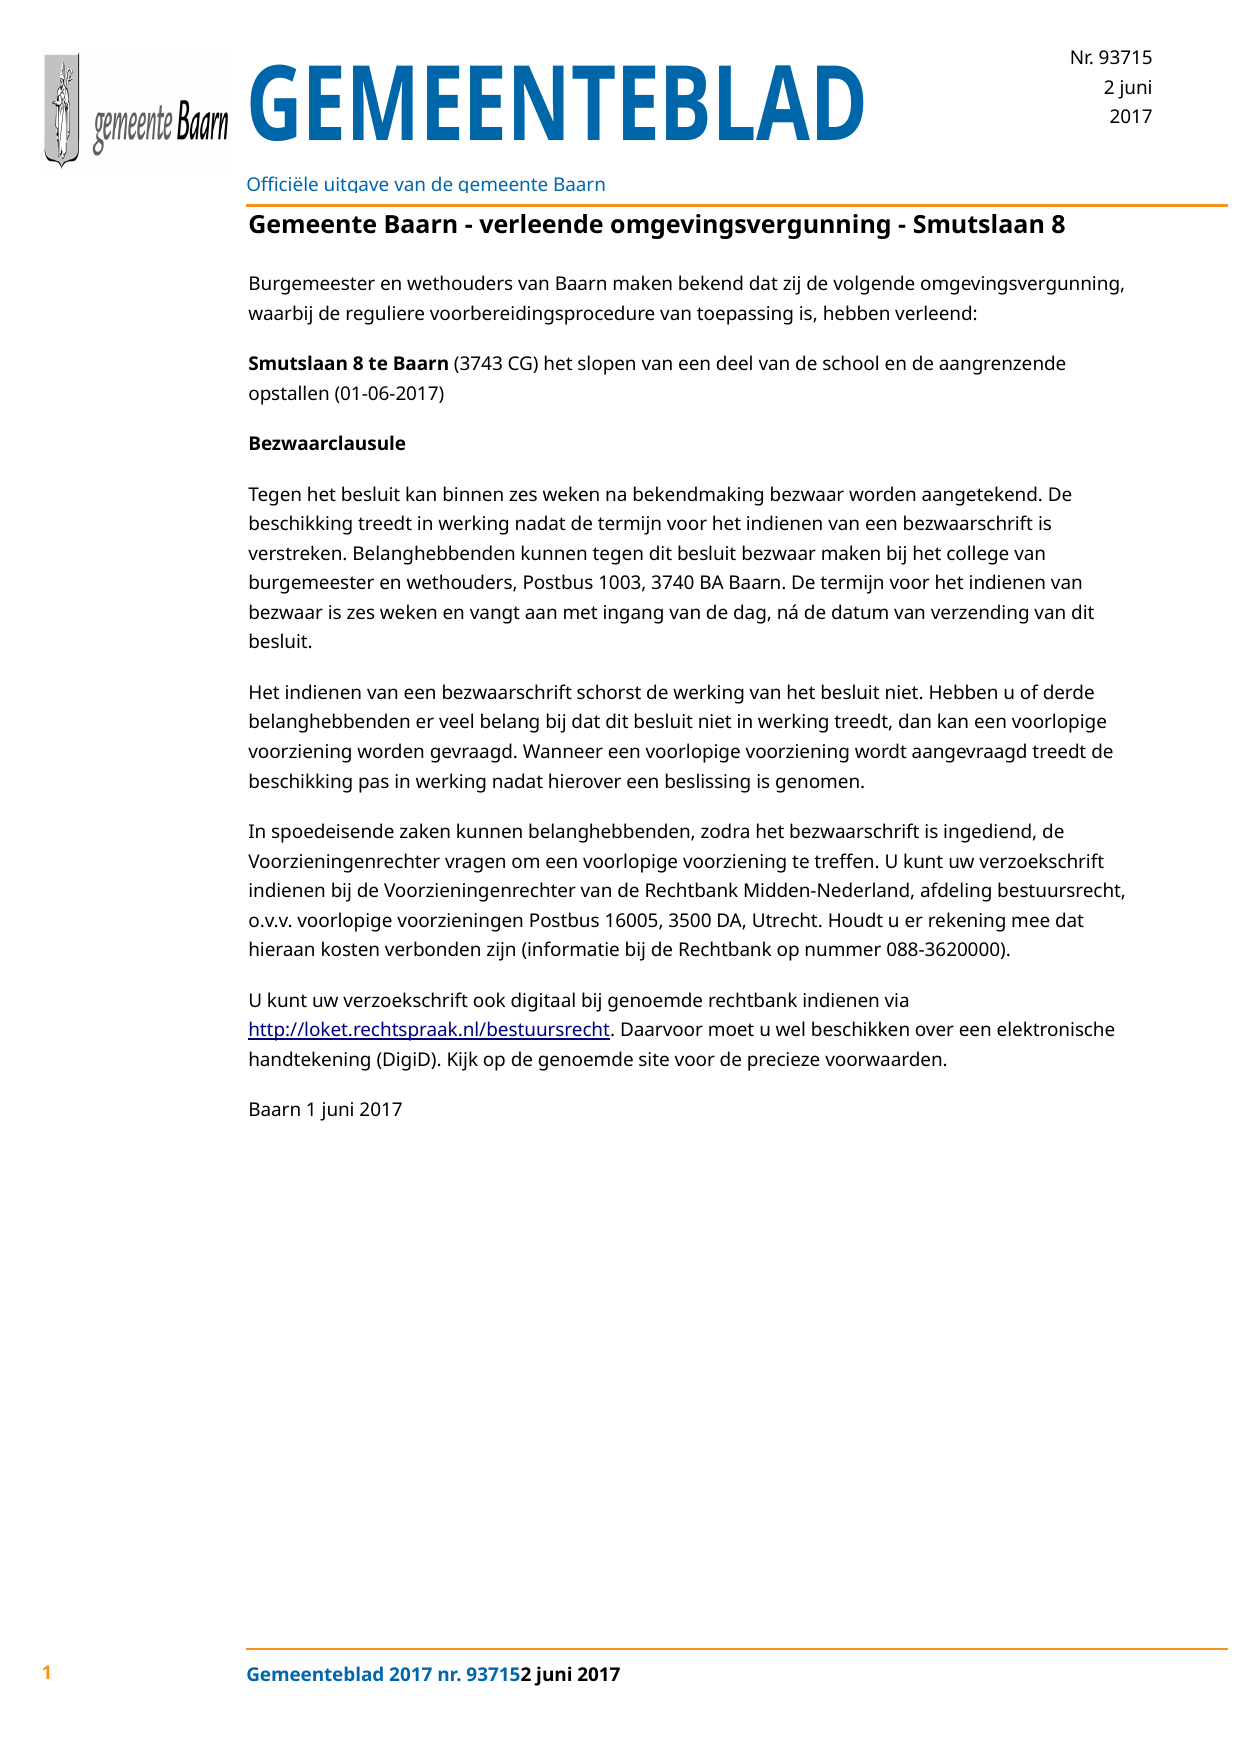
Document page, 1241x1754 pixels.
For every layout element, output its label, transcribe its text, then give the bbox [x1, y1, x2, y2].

text Het indienen van een bezwaarschrift schorst de werking van het besluit niet. Hebben u of derde belanghebbenden er veel belang bij dat dit besluit niet in werking treedt, dan kan een voorlopige voorziening worden gevraagd. Wanneer een voorlopige voorziening wordt aangevraagd treedt de beschikking pas in werking nadat hierover een beslissing is genomen. [248, 679, 1152, 793]
text Burgemeester en wethouders van Baarn maken bekend dat zij de volgende omgevingsvergunning, waarbij de reguliere voorbereidingsprocedure van toepassing is, hebben verleend: [248, 270, 1152, 326]
text Gemeente Baarn - verleende omgevingsvergunning - Smutslaan 8 [248, 207, 1152, 241]
text Tegen het besluit kan binnen zes weken na bekendmaking bezwaar worden aangetekend. De beschikking treedt in werking nadat de termijn voor het indienen van een bezwaarschrift is verstreken. Belanghebbenden kunnen tegen dit besluit bezwaar maken bij het college van burgemeester en wethouders, Postbus 1003, 3740 BA Baarn. De termijn voor het indienen van bezwaar is zes weken en vangt aan met ingang van de dag, ná de datum van verzending van dit besluit. [248, 481, 1152, 654]
text Baarn 1 juni 2017 [248, 1097, 1152, 1122]
text Bezwaarclausule [248, 430, 1152, 456]
text In spoedeisende zaken kunnen belanghebbenden, zodra het bezwaarschrift is ingediend, de Voorzieningenrechter vragen om een voorlopige voorziening te treffen. U kunt uw verzoekschrift indienen bij de Voorzieningenrechter van de Rechtbank Midden-Nederland, afdeling bestuursrecht, o.v.v. voorlopige voorzieningen Postbus 16005, 3500 DA, Utrecht. Houdt u er rekening mee dat hieraan kosten verbonden zijn (informatie bij de Rechtbank op nummer 088-3620000). [248, 818, 1152, 962]
text Smutslaan 8 te Baarn (3743 CG) het slopen van een deel van de school en de aangrenzende opstallen (01-06-2017) [248, 350, 1152, 406]
picture [41, 47, 231, 172]
text U kunt uw verzoekschrift ook digitaal bij genoemde rechtbank indienen via http://loket.rechtspraak.nl/bestuursrecht. Daarvoor moet u wel beschikken over een elektronische handtekening (DigiD). Kijk op de genoemde site voor de precieze voorwaarden. [248, 987, 1152, 1072]
